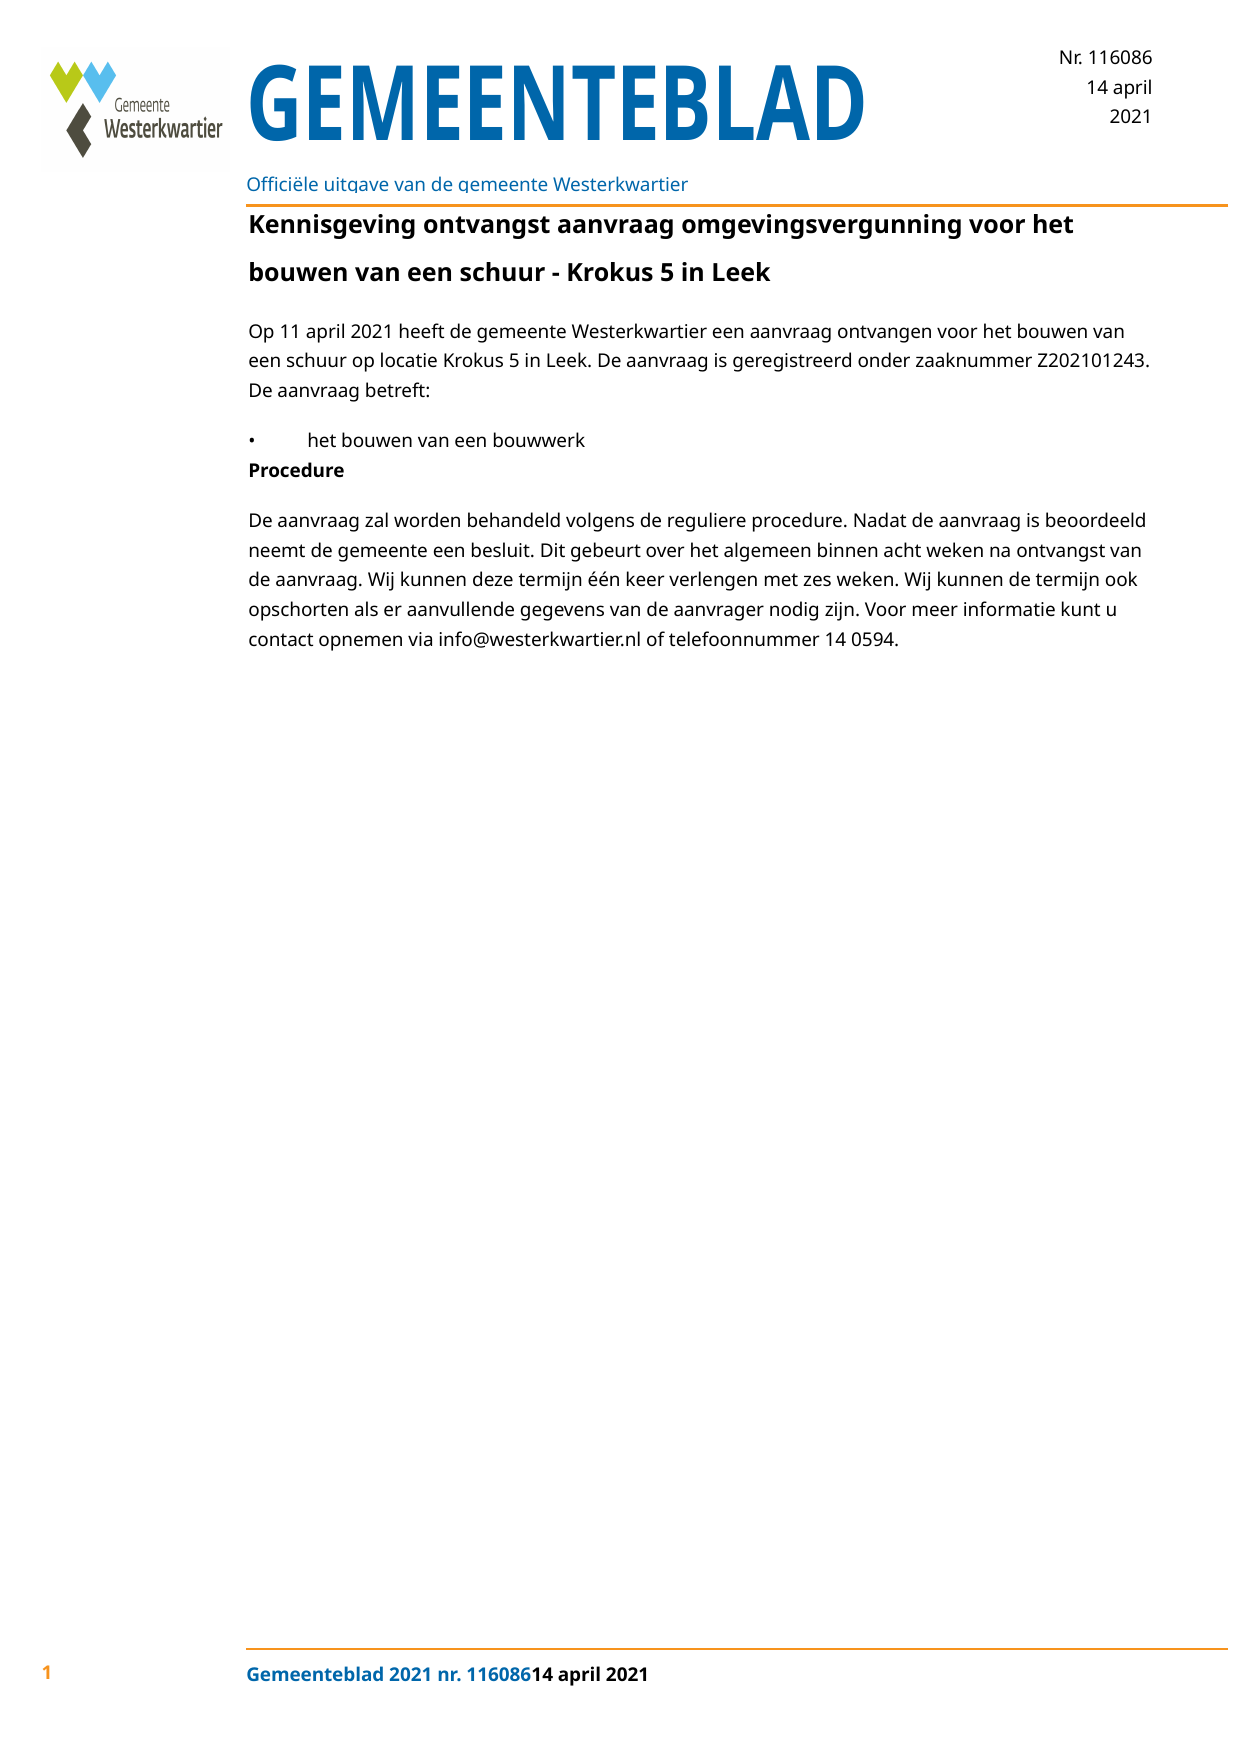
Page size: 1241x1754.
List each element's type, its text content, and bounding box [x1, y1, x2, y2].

text Op 11 april 2021 heeft de gemeente Westerkwartier een aanvraag ontvangen voor het bouwen van een schuur op locatie Krokus 5 in Leek. De aanvraag is geregistreerd onder zaaknummer Z202101243. De aanvraag betreft: [248, 318, 1152, 403]
text De aanvraag zal worden behandeld volgens de reguliere procedure. Nadat de aanvraag is beoordeeld neemt de gemeente een besluit. Dit gebeurt over het algemeen binnen acht weken na ontvangst van de aanvraag. Wij kunnen deze termijn één keer verlengen met zes weken. Wij kunnen de termijn ook opschorten als er aanvullende gegevens van de aanvrager nodig zijn. Voor meer informatie kunt u contact opnemen via info@westerkwartier.nl of telefoonnummer 14 0594. [248, 507, 1152, 652]
list het bouwen van een bouwwerk [248, 427, 1152, 453]
picture [41, 47, 231, 172]
text Kennisgeving ontvangst aanvraag omgevingsvergunning voor het bouwen van een schuur - Krokus 5 in Leek [248, 207, 1152, 288]
text Procedure [248, 457, 1152, 483]
